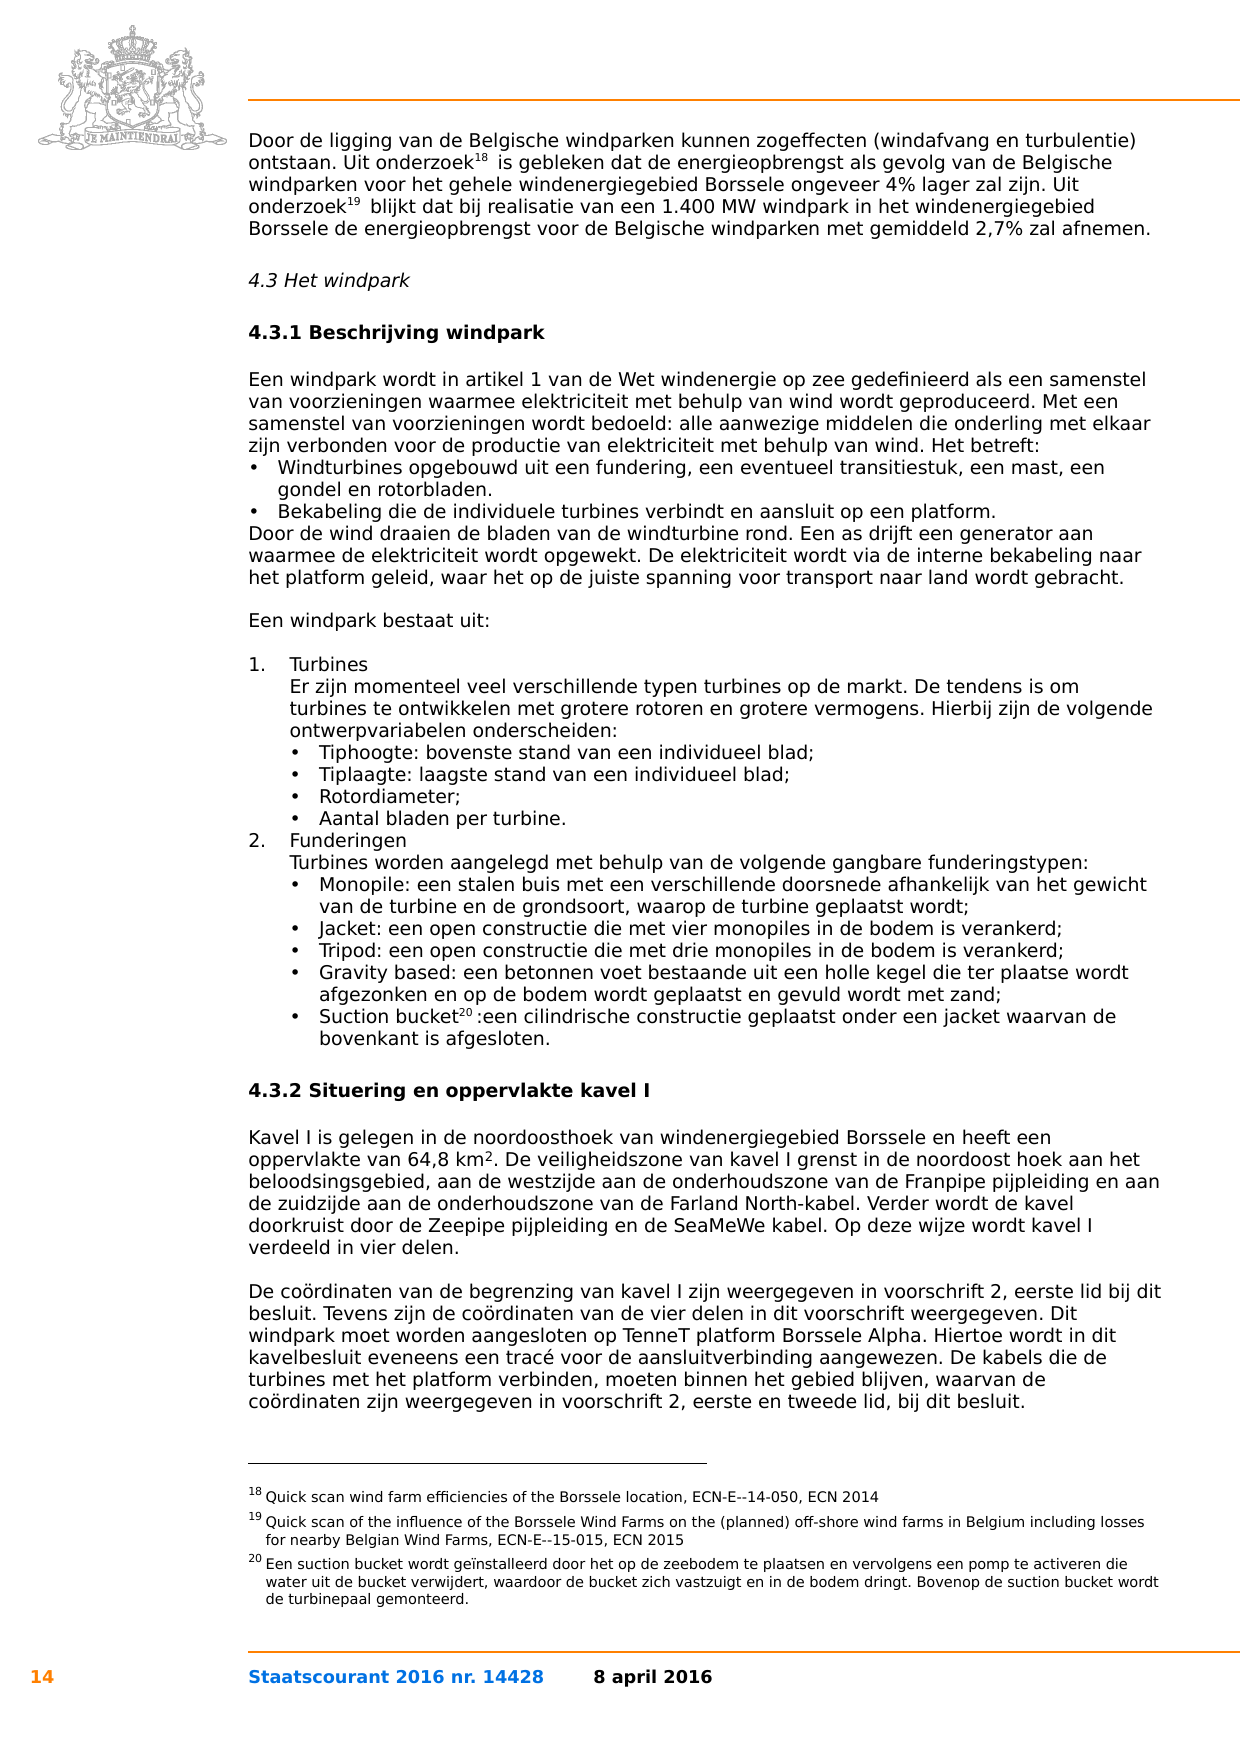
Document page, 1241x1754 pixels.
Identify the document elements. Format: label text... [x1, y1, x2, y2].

subtitle 4.3.2 Situering en oppervlakte kavel I [248, 1080, 1163, 1102]
text • Bekabeling die de individuele turbines verbindt en aansluit op een platform. [248, 501, 1163, 523]
text Er zijn momenteel veel verschillende typen turbines op de markt. De tendens is om turbines te ontwikkelen met grotere rotoren en grotere vermogens. Hierbij zijn de volgende ontwerpvariabelen onderscheiden: [289, 676, 1163, 742]
text De coördinaten van de begrenzing van kavel I zijn weergegeven in voorschrift 2, eerste lid bij dit besluit. Tevens zijn de coördinaten van de vier delen in dit voorschrift weergegeven. Dit windpark moet worden aangesloten op TenneT platform Borssele Alpha. Hiertoe wordt in dit kavelbesluit eveneens een tracé voor de aansluitverbinding aangewezen. De kabels die de turbines met het platform verbinden, moeten binnen het gebied blijven, waarvan de coördinaten zijn weergegeven in voorschrift 2, eerste en tweede lid, bij dit besluit. [248, 1281, 1163, 1412]
text • Tiplaagte: laagste stand van een individueel blad; [289, 764, 1163, 786]
text Door de ligging van de Belgische windparken kunnen zogeffecten (windafvang en turbulentie) ontstaan. Uit onderzoek is gebleken dat de energieopbrengst als gevolg van de Belgische windparken voor het gehele windenergiegebied Borssele ongeveer 4% lager zal zijn. Uit onderzoek blijkt dat bij realisatie van een 1.400 MW windpark in het windenergiegebied Borssele de energieopbrengst voor de Belgische windparken met gemiddeld 2,7% zal afnemen. [248, 130, 1163, 240]
text • Rotordiameter; [289, 786, 1163, 808]
text • Aantal bladen per turbine. [289, 808, 1163, 830]
text Quick scan of the influence of the Borssele Wind Farms on the (planned) off-shore wind farms in Belgium including losses for nearby Belgian Wind Farms, ECN-E--15-015, ECN 2015 [248, 1510, 1163, 1549]
text Quick scan wind farm efficiencies of the Borssele location, ECN-E--14-050, ECN 2014 [248, 1485, 1163, 1507]
text • Windturbines opgebouwd uit een fundering, een eventueel transitiestuk, een mast, een gondel en rotorbladen. [248, 457, 1163, 501]
text • Jacket: een open constructie die met vier monopiles in de bodem is verankerd; [289, 918, 1163, 940]
text • Tripod: een open constructie die met drie monopiles in de bodem is verankerd; [289, 940, 1163, 962]
text Een suction bucket wordt geïnstalleerd door het op de zeebodem te plaatsen en vervolgens een pomp te activeren die water uit de bucket verwijdert, waardoor de bucket zich vastzuigt en in de bodem dringt. Bovenop de suction bucket wordt de turbinepaal gemonteerd. [248, 1552, 1163, 1608]
text Door de wind draaien de bladen van de windturbine rond. Een as drijft een generator aan waarmee de elektriciteit wordt opgewekt. De elektriciteit wordt via de interne bekabeling naar het platform geleid, waar het op de juiste spanning voor transport naar land wordt gebracht. [248, 523, 1163, 588]
subtitle 4.3.1 Beschrijving windpark [248, 322, 1163, 344]
text 1. Turbines [248, 654, 1163, 676]
text Turbines worden aangelegd met behulp van de volgende gangbare funderingstypen: [289, 852, 1163, 874]
text Kavel I is gelegen in de noordoosthoek van windenergiegebied Borssele en heeft een oppervlakte van 64,8 km2. De veiligheidszone van kavel I grenst in de noordoost hoek aan het beloodsingsgebied, aan de westzijde aan de onderhoudszone van de Franpipe pijpleiding en aan de zuidzijde aan de onderhoudszone van de Farland North-kabel. Verder wordt de kavel doorkruist door de Zeepipe pijpleiding en de SeaMeWe kabel. Op deze wijze wordt kavel I verdeeld in vier delen. [248, 1127, 1163, 1259]
text • Monopile: een stalen buis met een verschillende doorsnede afhankelijk van het gewicht van de turbine en de grondsoort, waarop de turbine geplaatst wordt; [289, 874, 1163, 918]
subtitle 4.3 Het windpark [248, 270, 1163, 292]
text 2. Funderingen [248, 830, 1163, 852]
text • Suction bucket:een cilindrische constructie geplaatst onder een jacket waarvan de bovenkant is afgesloten. [289, 1006, 1163, 1050]
text Een windpark bestaat uit: [248, 610, 1163, 632]
text • Tiphoogte: bovenste stand van een individueel blad; [289, 742, 1163, 764]
picture [38, 25, 227, 150]
text • Gravity based: een betonnen voet bestaande uit een holle kegel die ter plaatse wordt afgezonken en op de bodem wordt geplaatst en gevuld wordt met zand; [289, 962, 1163, 1006]
text Een windpark wordt in artikel 1 van de Wet windenergie op zee gedefinieerd als een samenstel van voorzieningen waarmee elektriciteit met behulp van wind wordt geproduceerd. Met een samenstel van voorzieningen wordt bedoeld: alle aanwezige middelen die onderling met elkaar zijn verbonden voor de productie van elektriciteit met behulp van wind. Het betreft: [248, 369, 1163, 457]
